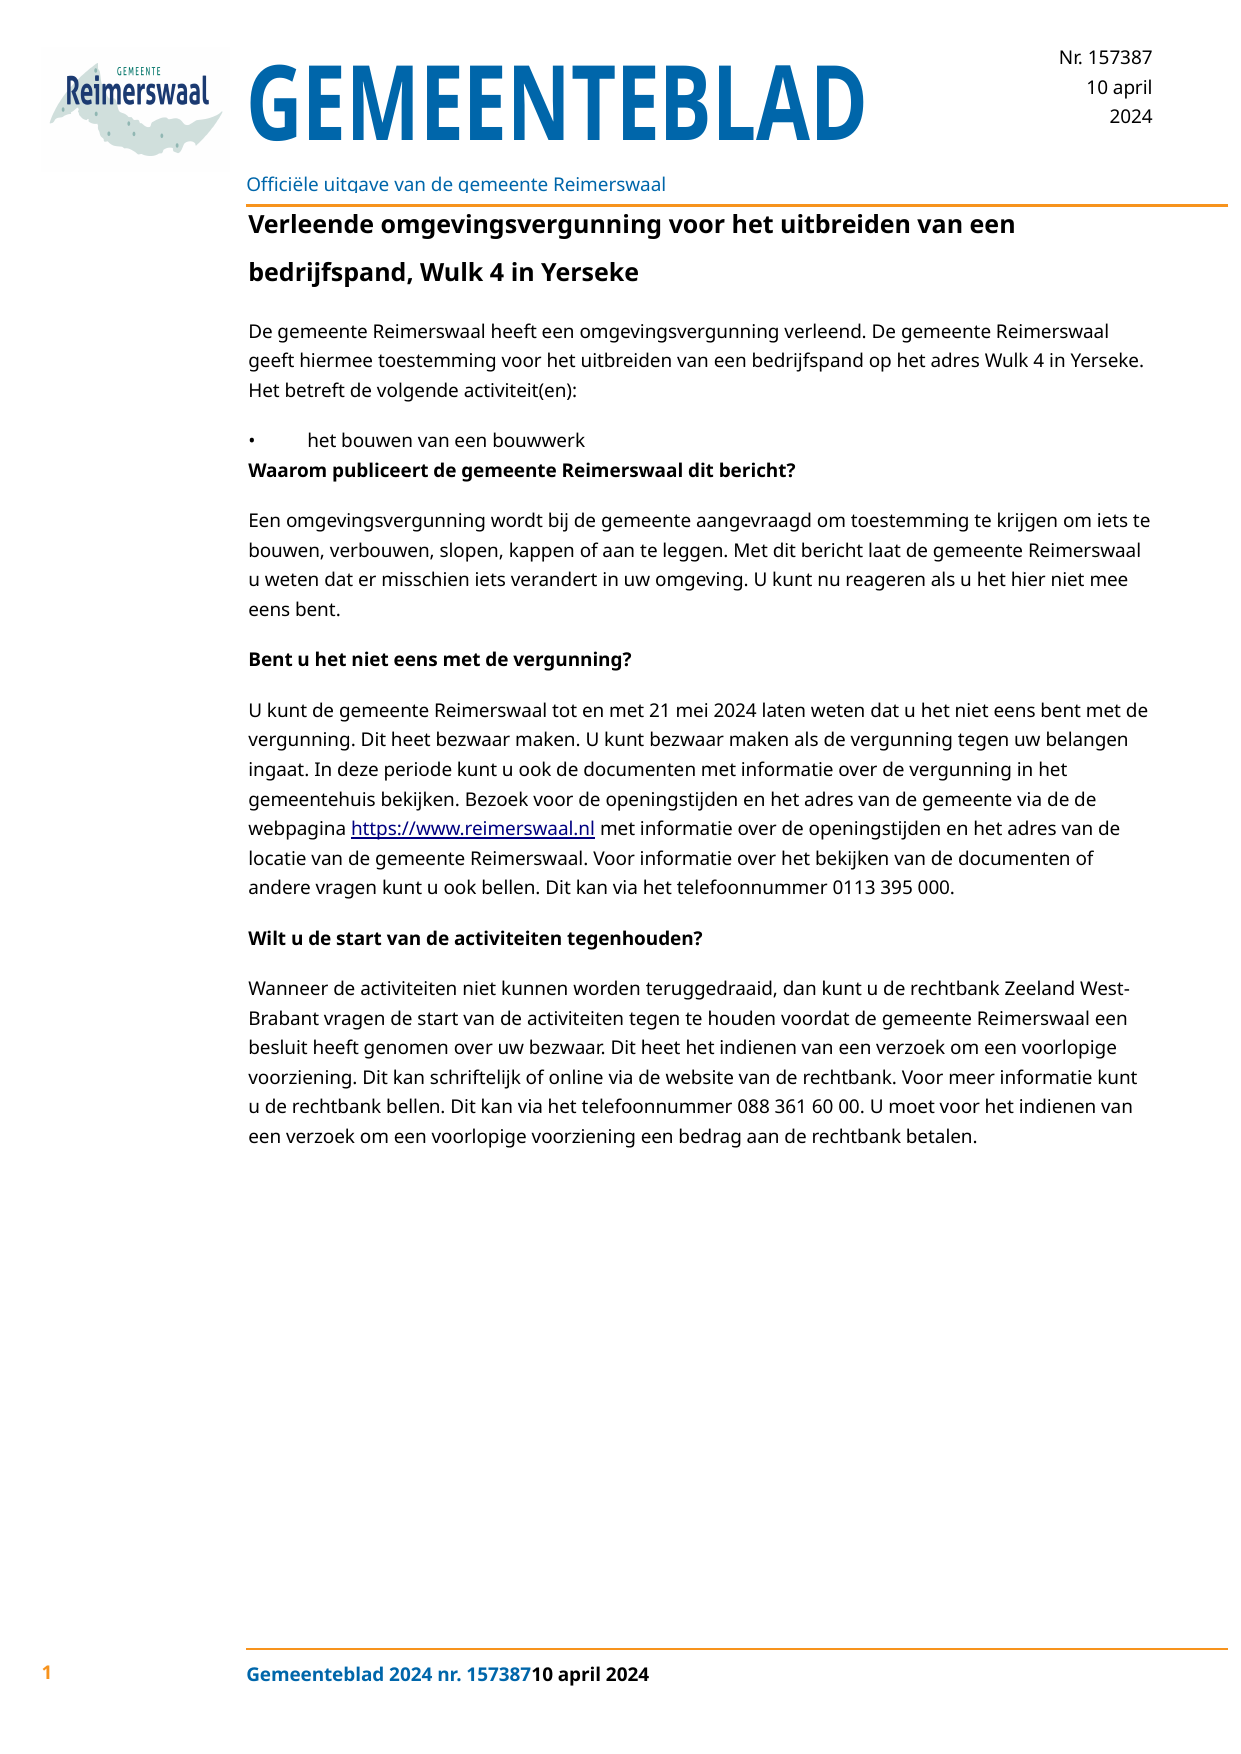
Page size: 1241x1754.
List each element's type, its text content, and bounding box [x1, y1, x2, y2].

list het bouwen van een bouwwerk [248, 427, 1152, 453]
text Een omgevingsvergunning wordt bij de gemeente aangevraagd om toestemming te krijgen om iets te bouwen, verbouwen, slopen, kappen of aan te leggen. Met dit bericht laat de gemeente Reimerswaal u weten dat er misschien iets verandert in uw omgeving. U kunt nu reageren als u het hier niet mee eens bent. [248, 507, 1152, 622]
text De gemeente Reimerswaal heeft een omgevingsvergunning verleend. De gemeente Reimerswaal geeft hiermee toestemming voor het uitbreiden van een bedrijfspand op het adres Wulk 4 in Yerseke. Het betreft de volgende activiteit(en): [248, 318, 1152, 403]
picture [41, 47, 231, 172]
text Verleende omgevingsvergunning voor het uitbreiden van een bedrijfspand, Wulk 4 in Yerseke [248, 207, 1152, 288]
text Wanneer de activiteiten niet kunnen worden teruggedraaid, dan kunt u de rechtbank Zeeland West-Brabant vragen de start van de activiteiten tegen te houden voordat de gemeente Reimerswaal een besluit heeft genomen over uw bezwaar. Dit heet het indienen van een verzoek om een voorlopige voorziening. Dit kan schriftelijk of online via de website van de rechtbank. Voor meer informatie kunt u de rechtbank bellen. Dit kan via het telefoonnummer 088 361 60 00. U moet voor het indienen van een verzoek om een voorlopige voorziening een bedrag aan de rechtbank betalen. [248, 975, 1152, 1149]
text Wilt u de start van de activiteiten tegenhouden? [248, 925, 1152, 951]
text Bent u het niet eens met de vergunning? [248, 647, 1152, 672]
text Waarom publiceert de gemeente Reimerswaal dit bericht? [248, 457, 1152, 483]
text U kunt de gemeente Reimerswaal tot en met 21 mei 2024 laten weten dat u het niet eens bent met de vergunning. Dit heet bezwaar maken. U kunt bezwaar maken als de vergunning tegen uw belangen ingaat. In deze periode kunt u ook de documenten met informatie over de vergunning in het gemeentehuis bekijken. Bezoek voor de openingstijden en het adres van de gemeente via de de webpagina https://www.reimerswaal.nl met informatie over de openingstijden en het adres van de locatie van de gemeente Reimerswaal. Voor informatie over het bekijken van de documenten of andere vragen kunt u ook bellen. Dit kan via het telefoonnummer 0113 395 000. [248, 697, 1152, 900]
